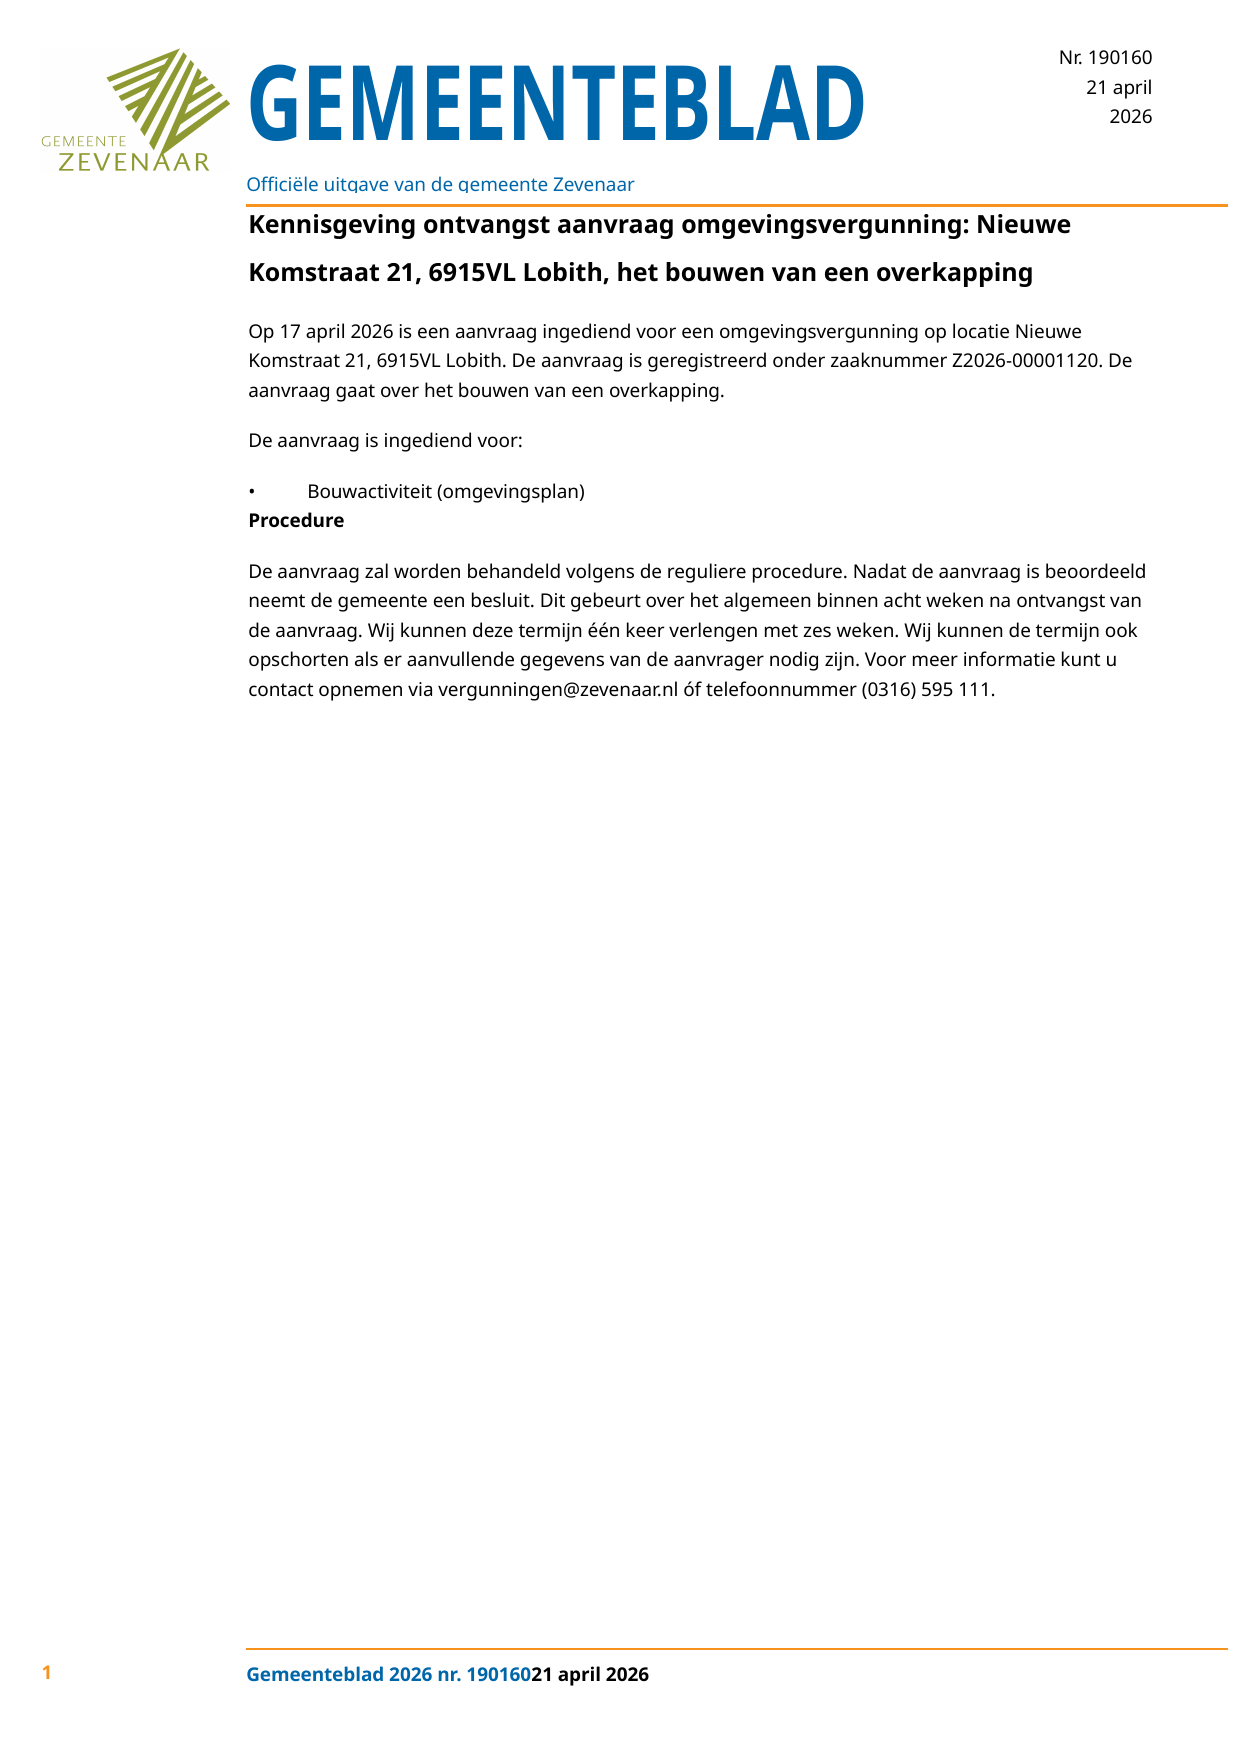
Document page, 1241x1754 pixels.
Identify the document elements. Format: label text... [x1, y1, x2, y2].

text Procedure [248, 507, 1152, 533]
text Kennisgeving ontvangst aanvraag omgevingsvergunning: Nieuwe Komstraat 21, 6915VL Lobith, het bouwen van een overkapping [248, 207, 1152, 288]
text Op 17 april 2026 is een aanvraag ingediend voor een omgevingsvergunning op locatie Nieuwe Komstraat 21, 6915VL Lobith. De aanvraag is geregistreerd onder zaaknummer Z2026-00001120. De aanvraag gaat over het bouwen van een overkapping. [248, 318, 1152, 403]
picture [41, 47, 231, 172]
list Bouwactiviteit (omgevingsplan) [248, 478, 1152, 504]
text De aanvraag zal worden behandeld volgens de reguliere procedure. Nadat de aanvraag is beoordeeld neemt de gemeente een besluit. Dit gebeurt over het algemeen binnen acht weken na ontvangst van de aanvraag. Wij kunnen deze termijn één keer verlengen met zes weken. Wij kunnen de termijn ook opschorten als er aanvullende gegevens van de aanvrager nodig zijn. Voor meer informatie kunt u contact opnemen via vergunningen@zevenaar.nl óf telefoonnummer (0316) 595 111. [248, 558, 1152, 702]
text De aanvraag is ingediend voor: [248, 427, 1152, 453]
